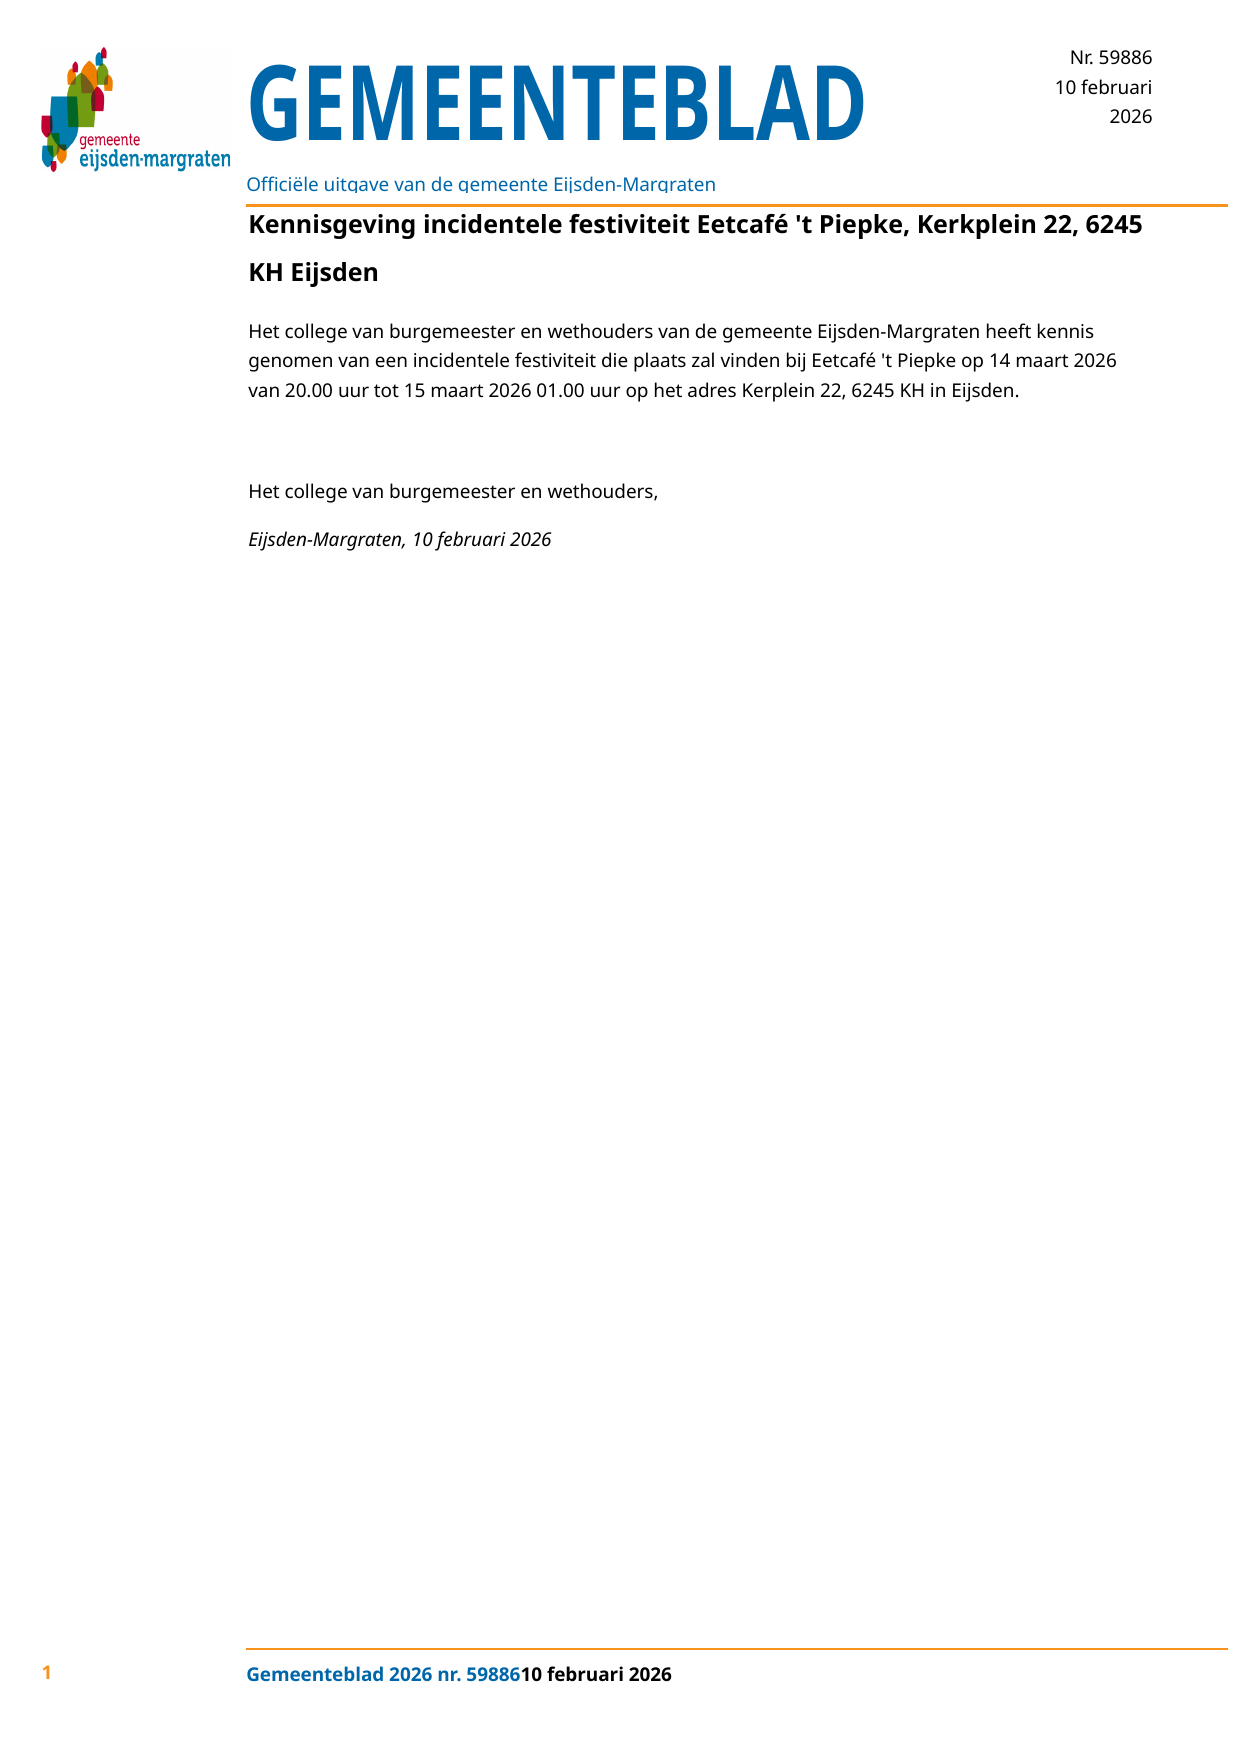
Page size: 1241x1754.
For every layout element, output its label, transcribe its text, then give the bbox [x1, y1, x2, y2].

text Eijsden-Margraten, 10 februari 2026 [248, 526, 1152, 551]
text Kennisgeving incidentele festiviteit Eetcafé 't Piepke, Kerkplein 22, 6245 KH Eijsden [248, 207, 1152, 288]
text Het college van burgemeester en wethouders, [248, 478, 1152, 504]
picture [41, 47, 231, 172]
text Het college van burgemeester en wethouders van de gemeente Eijsden-Margraten heeft kennis genomen van een incidentele festiviteit die plaats zal vinden bij Eetcafé 't Piepke op 14 maart 2026 van 20.00 uur tot 15 maart 2026 01.00 uur op het adres Kerplein 22, 6245 KH in Eijsden. [248, 318, 1152, 403]
